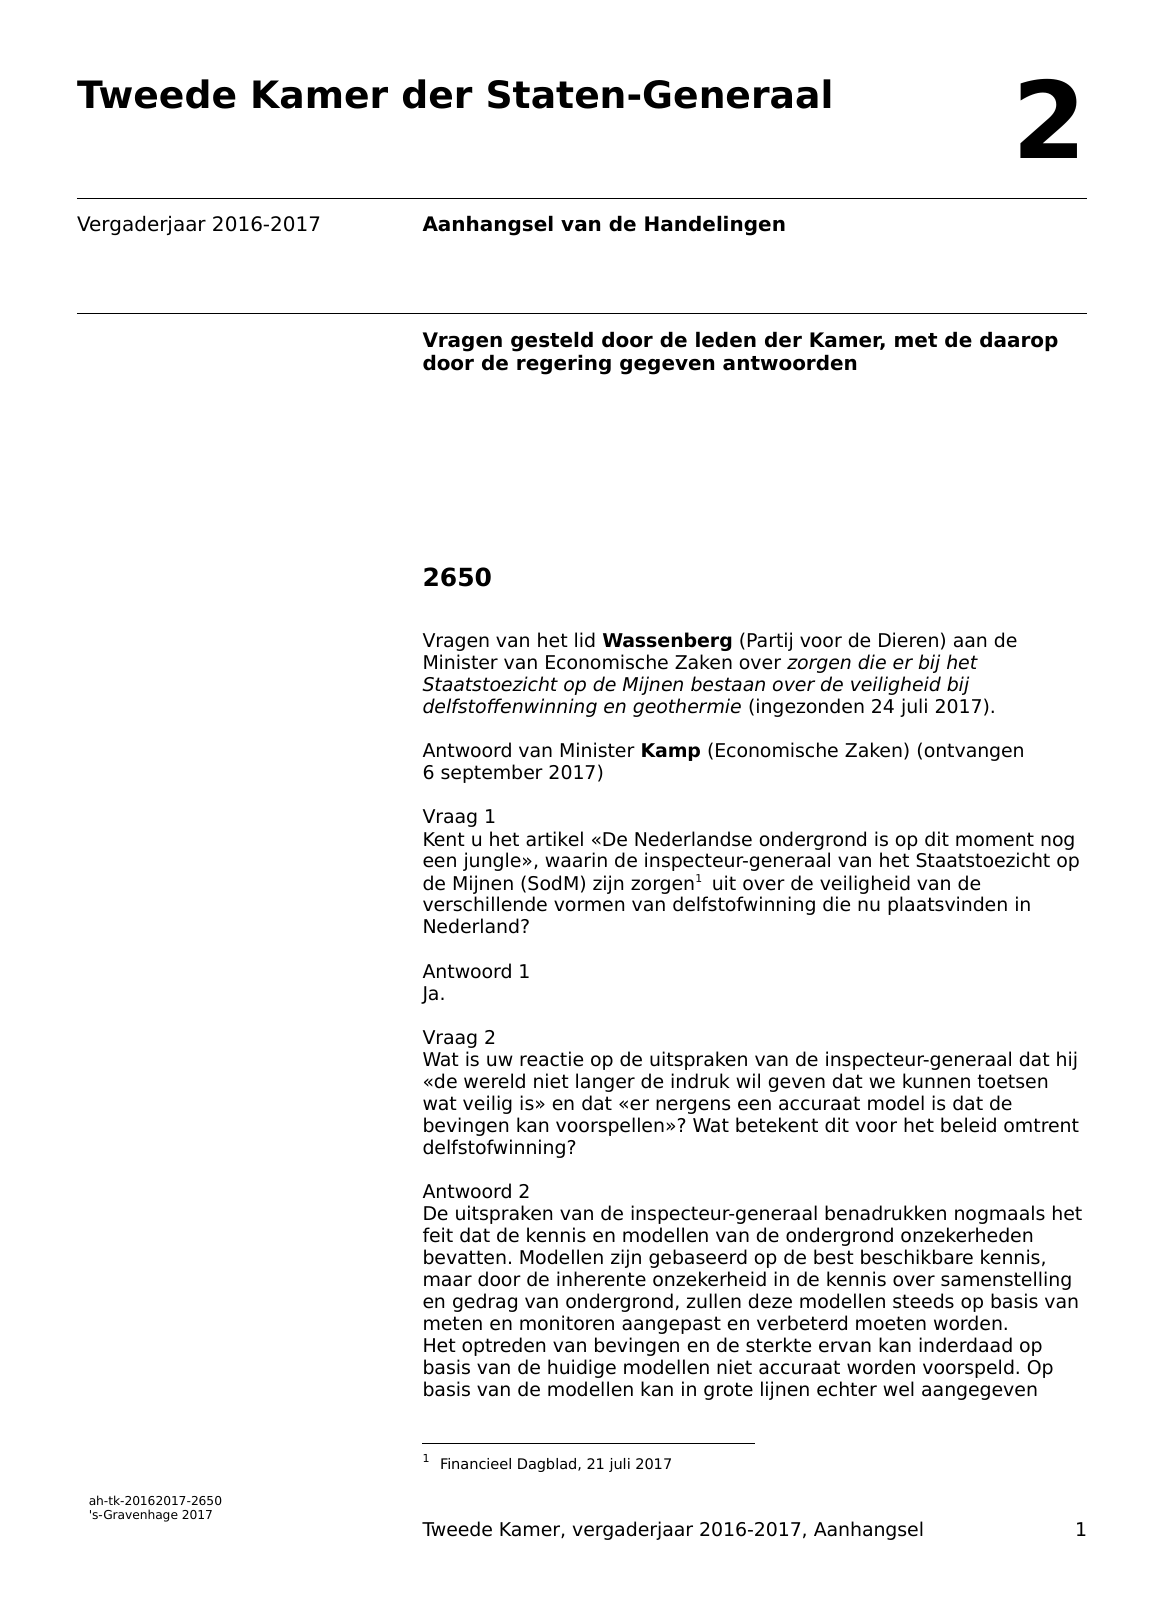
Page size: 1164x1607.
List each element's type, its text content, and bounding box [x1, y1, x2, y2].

text Het optreden van bevingen en de sterkte ervan kan inderdaad op basis van de huidige modellen niet accuraat worden voorspeld. Op basis van de modellen kan in grote lijnen echter wel aangegeven [422, 1334, 1087, 1401]
text Antwoord van Minister Kamp (Economische Zaken) (ontvangen 6 september 2017) [422, 740, 1087, 784]
table_cell Vergaderjaar 2016-2017 [77, 199, 422, 313]
text Financieel Dagblad, 21 juli 2017 [422, 1452, 1087, 1474]
text Kent u het artikel «De Nederlandse ondergrond is op dit moment nog een jungle», waarin de inspecteur-generaal van het Staatstoezicht op de Mijnen (SodM) zijn zorgen uit over de veiligheid van de verschillende vormen van delfstofwinning die nu plaatsvinden in Nederland? [422, 828, 1087, 938]
text Vragen van het lid Wassenberg (Partij voor de Dieren) aan de Minister van Economische Zaken over zorgen die er bij het Staatstoezicht op de Mijnen bestaan over de veiligheid bij delfstoffenwinning en geothermie (ingezonden 24 juli 2017). [422, 630, 1087, 718]
text Antwoord 2 [422, 1181, 1087, 1203]
table_header 2 [886, 59, 1087, 198]
text ah-tk-20162017-2650 [88, 1494, 323, 1508]
table_cell Vragen gesteld door de leden der Kamer, met de daarop door de regering gegeven antwoorden [422, 314, 1087, 375]
table_header Tweede Kamer der Staten-Generaal [77, 59, 886, 198]
table_cell Aanhangsel van de Handelingen [422, 199, 1087, 313]
text Vraag 1 [422, 806, 1087, 828]
text Wat is uw reactie op de uitspraken van de inspecteur-generaal dat hij «de wereld niet langer de indruk wil geven dat we kunnen toetsen wat veilig is» en dat «er nergens een accuraat model is dat de bevingen kan voorspellen»? Wat betekent dit voor het beleid omtrent delfstofwinning? [422, 1049, 1087, 1158]
table_cell [77, 314, 422, 375]
text Vraag 2 [422, 1027, 1087, 1049]
text Antwoord 1 [422, 961, 1087, 982]
text 's-Gravenhage 2017 [88, 1508, 323, 1522]
text Ja. [422, 982, 1087, 1004]
text 2650 [422, 563, 1087, 592]
text De uitspraken van de inspecteur-generaal benadrukken nogmaals het feit dat de kennis en modellen van de ondergrond onzekerheden bevatten. Modellen zijn gebaseerd op de best beschikbare kennis, maar door de inherente onzekerheid in de kennis over samenstelling en gedrag van ondergrond, zullen deze modellen steeds op basis van meten en monitoren aangepast en verbeterd moeten worden. [422, 1203, 1087, 1334]
